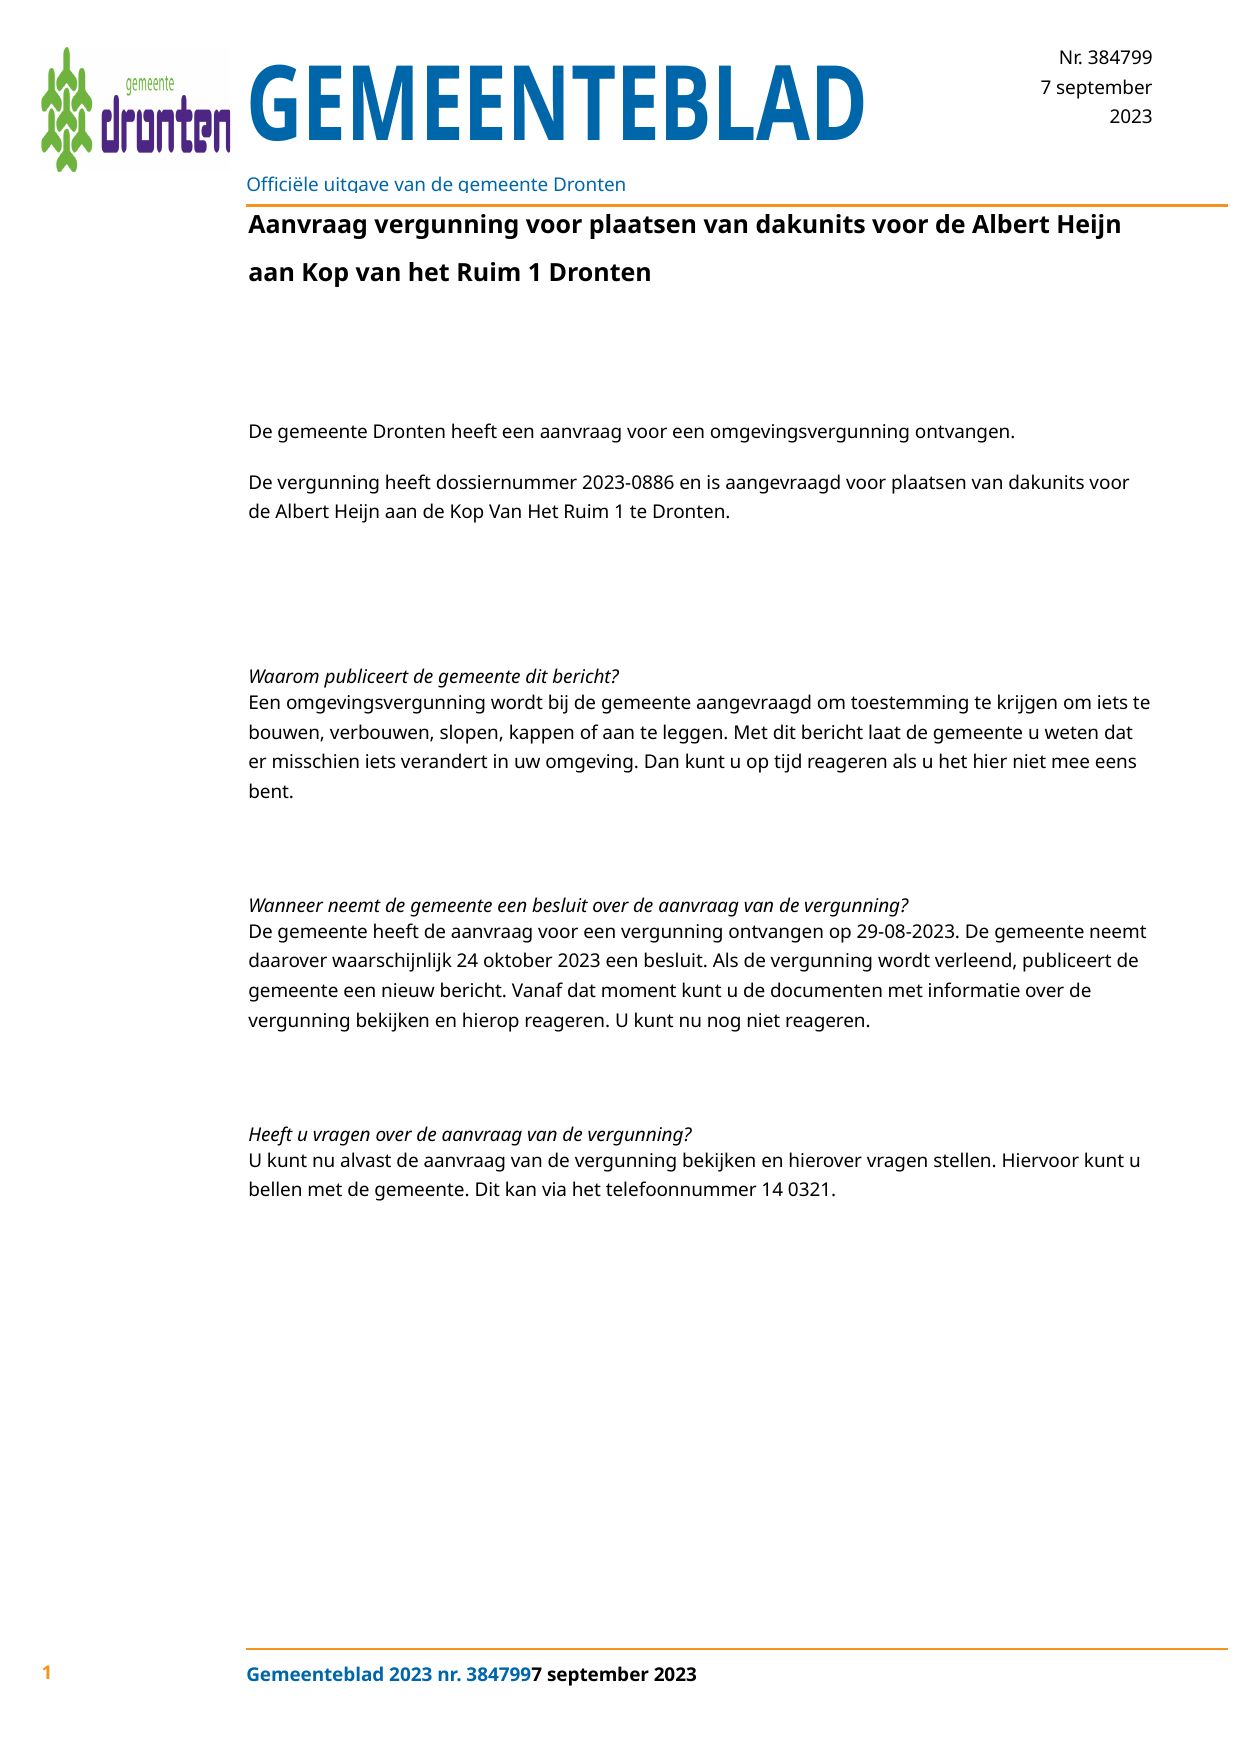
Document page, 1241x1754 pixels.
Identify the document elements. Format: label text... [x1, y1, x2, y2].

text Een omgevingsvergunning wordt bij de gemeente aangevraagd om toestemming te krijgen om iets te bouwen, verbouwen, slopen, kappen of aan te leggen. Met dit bericht laat de gemeente u weten dat er misschien iets verandert in uw omgeving. Dan kunt u op tijd reageren als u het hier niet mee eens bent. [248, 689, 1152, 804]
text Aanvraag vergunning voor plaatsen van dakunits voor de Albert Heijn aan Kop van het Ruim 1 Dronten [248, 207, 1152, 288]
text Heeft u vragen over de aanvraag van de vergunning? [248, 1121, 1152, 1147]
text Waarom publiceert de gemeente dit bericht? [248, 663, 1152, 689]
text De gemeente Dronten heeft een aanvraag voor een omgevingsvergunning ontvangen. [248, 419, 1152, 444]
text De vergunning heeft dossiernummer 2023-0886 en is aangevraagd voor plaatsen van dakunits voor de Albert Heijn aan de Kop Van Het Ruim 1 te Dronten. [248, 469, 1152, 524]
text U kunt nu alvast de aanvraag van de vergunning bekijken en hierover vragen stellen. Hiervoor kunt u bellen met de gemeente. Dit kan via het telefoonnummer 14 0321. [248, 1147, 1152, 1202]
picture [41, 47, 231, 172]
text De gemeente heeft de aanvraag voor een vergunning ontvangen op 29-08-2023. De gemeente neemt daarover waarschijnlijk 24 oktober 2023 een besluit. Als de vergunning wordt verleend, publiceert de gemeente een nieuw bericht. Vanaf dat moment kunt u de documenten met informatie over de vergunning bekijken en hierop reageren. U kunt nu nog niet reageren. [248, 918, 1152, 1033]
text Wanneer neemt de gemeente een besluit over de aanvraag van de vergunning? [248, 892, 1152, 918]
